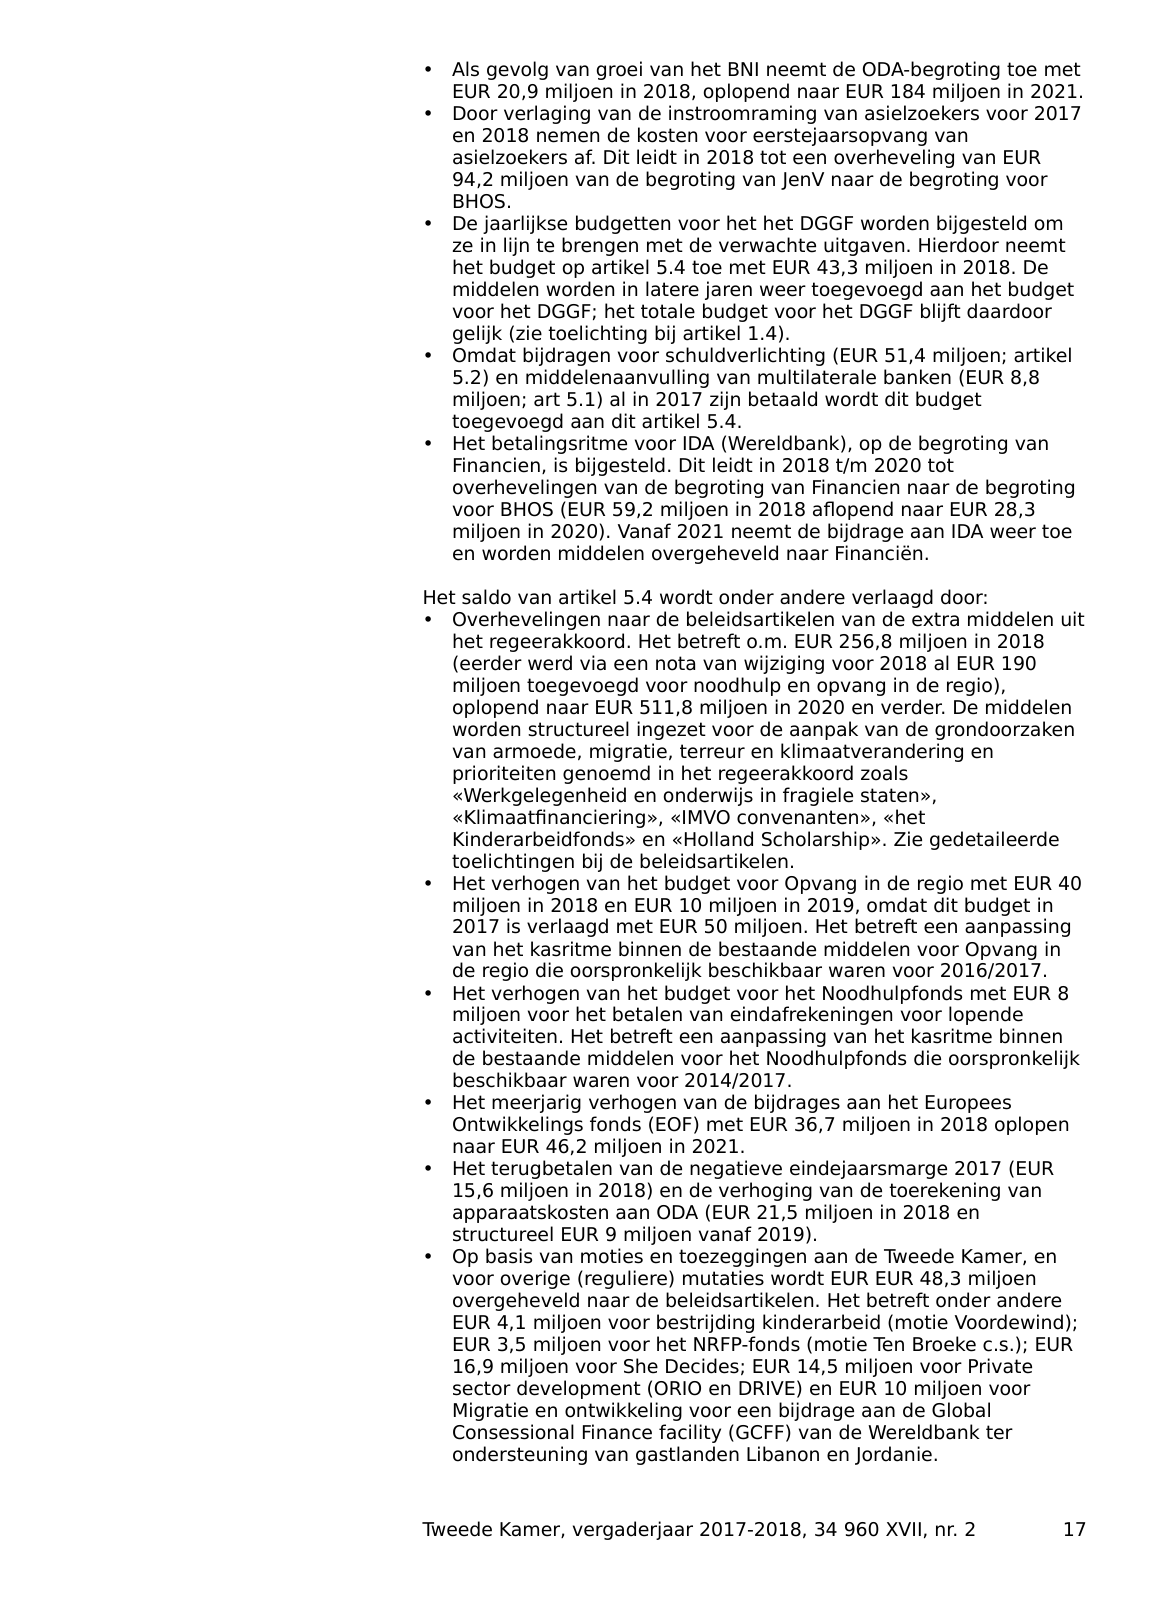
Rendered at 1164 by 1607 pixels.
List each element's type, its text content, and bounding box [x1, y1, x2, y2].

text Het saldo van artikel 5.4 wordt onder andere verlaagd door: [422, 587, 1087, 609]
text • Overhevelingen naar de beleidsartikelen van de extra middelen uit het regeerakkoord. Het betreft o.m. EUR 256,8 miljoen in 2018 (eerder werd via een nota van wijziging voor 2018 al EUR 190 miljoen toegevoegd voor noodhulp en opvang in de regio), oplopend naar EUR 511,8 miljoen in 2020 en verder. De middelen worden structureel ingezet voor de aanpak van de grondoorzaken van armoede, migratie, terreur en klimaatverandering en prioriteiten genoemd in het regeerakkoord zoals «Werkgelegenheid en onderwijs in fragiele staten», «Klimaatfinanciering», «IMVO convenanten», «het Kinderarbeidfonds» en «Holland Scholarship». Zie gedetaileerde toelichtingen bij de beleidsartikelen. [422, 609, 1087, 872]
text • Omdat bijdragen voor schuldverlichting (EUR 51,4 miljoen; artikel 5.2) en middelenaanvulling van multilaterale banken (EUR 8,8 miljoen; art 5.1) al in 2017 zijn betaald wordt dit budget toegevoegd aan dit artikel 5.4. [422, 345, 1087, 433]
text • Het meerjarig verhogen van de bijdrages aan het Europees Ontwikkelings fonds (EOF) met EUR 36,7 miljoen in 2018 oplopen naar EUR 46,2 miljoen in 2021. [422, 1092, 1087, 1158]
text • Het verhogen van het budget voor het Noodhulpfonds met EUR 8 miljoen voor het betalen van eindafrekeningen voor lopende activiteiten. Het betreft een aanpassing van het kasritme binnen de bestaande middelen voor het Noodhulpfonds die oorspronkelijk beschikbaar waren voor 2014/2017. [422, 982, 1087, 1092]
text • Het verhogen van het budget voor Opvang in de regio met EUR 40 miljoen in 2018 en EUR 10 miljoen in 2019, omdat dit budget in 2017 is verlaagd met EUR 50 miljoen. Het betreft een aanpassing van het kasritme binnen de bestaande middelen voor Opvang in de regio die oorspronkelijk beschikbaar waren voor 2016/2017. [422, 872, 1087, 982]
text • Het betalingsritme voor IDA (Wereldbank), op de begroting van Financien, is bijgesteld. Dit leidt in 2018 t/m 2020 tot overhevelingen van de begroting van Financien naar de begroting voor BHOS (EUR 59,2 miljoen in 2018 aflopend naar EUR 28,3 miljoen in 2020). Vanaf 2021 neemt de bijdrage aan IDA weer toe en worden middelen overgeheveld naar Financiën. [422, 433, 1087, 564]
text • Als gevolg van groei van het BNI neemt de ODA-begroting toe met EUR 20,9 miljoen in 2018, oplopend naar EUR 184 miljoen in 2021. [422, 59, 1087, 103]
text • Door verlaging van de instroomraming van asielzoekers voor 2017 en 2018 nemen de kosten voor eerstejaarsopvang van asielzoekers af. Dit leidt in 2018 tot een overheveling van EUR 94,2 miljoen van de begroting van JenV naar de begroting voor BHOS. [422, 103, 1087, 213]
text • Op basis van moties en toezeggingen aan de Tweede Kamer, en voor overige (reguliere) mutaties wordt EUR EUR 48,3 miljoen overgeheveld naar de beleidsartikelen. Het betreft onder andere EUR 4,1 miljoen voor bestrijding kinderarbeid (motie Voordewind); EUR 3,5 miljoen voor het NRFP-fonds (motie Ten Broeke c.s.); EUR 16,9 miljoen voor She Decides; EUR 14,5 miljoen voor Private sector development (ORIO en DRIVE) en EUR 10 miljoen voor Migratie en ontwikkeling voor een bijdrage aan de Global Consessional Finance facility (GCFF) van de Wereldbank ter ondersteuning van gastlanden Libanon en Jordanie. [422, 1246, 1087, 1466]
text • De jaarlijkse budgetten voor het het DGGF worden bijgesteld om ze in lijn te brengen met de verwachte uitgaven. Hierdoor neemt het budget op artikel 5.4 toe met EUR 43,3 miljoen in 2018. De middelen worden in latere jaren weer toegevoegd aan het budget voor het DGGF; het totale budget voor het DGGF blijft daardoor gelijk (zie toelichting bij artikel 1.4). [422, 213, 1087, 345]
text • Het terugbetalen van de negatieve eindejaarsmarge 2017 (EUR 15,6 miljoen in 2018) en de verhoging van de toerekening van apparaatskosten aan ODA (EUR 21,5 miljoen in 2018 en structureel EUR 9 miljoen vanaf 2019). [422, 1158, 1087, 1246]
